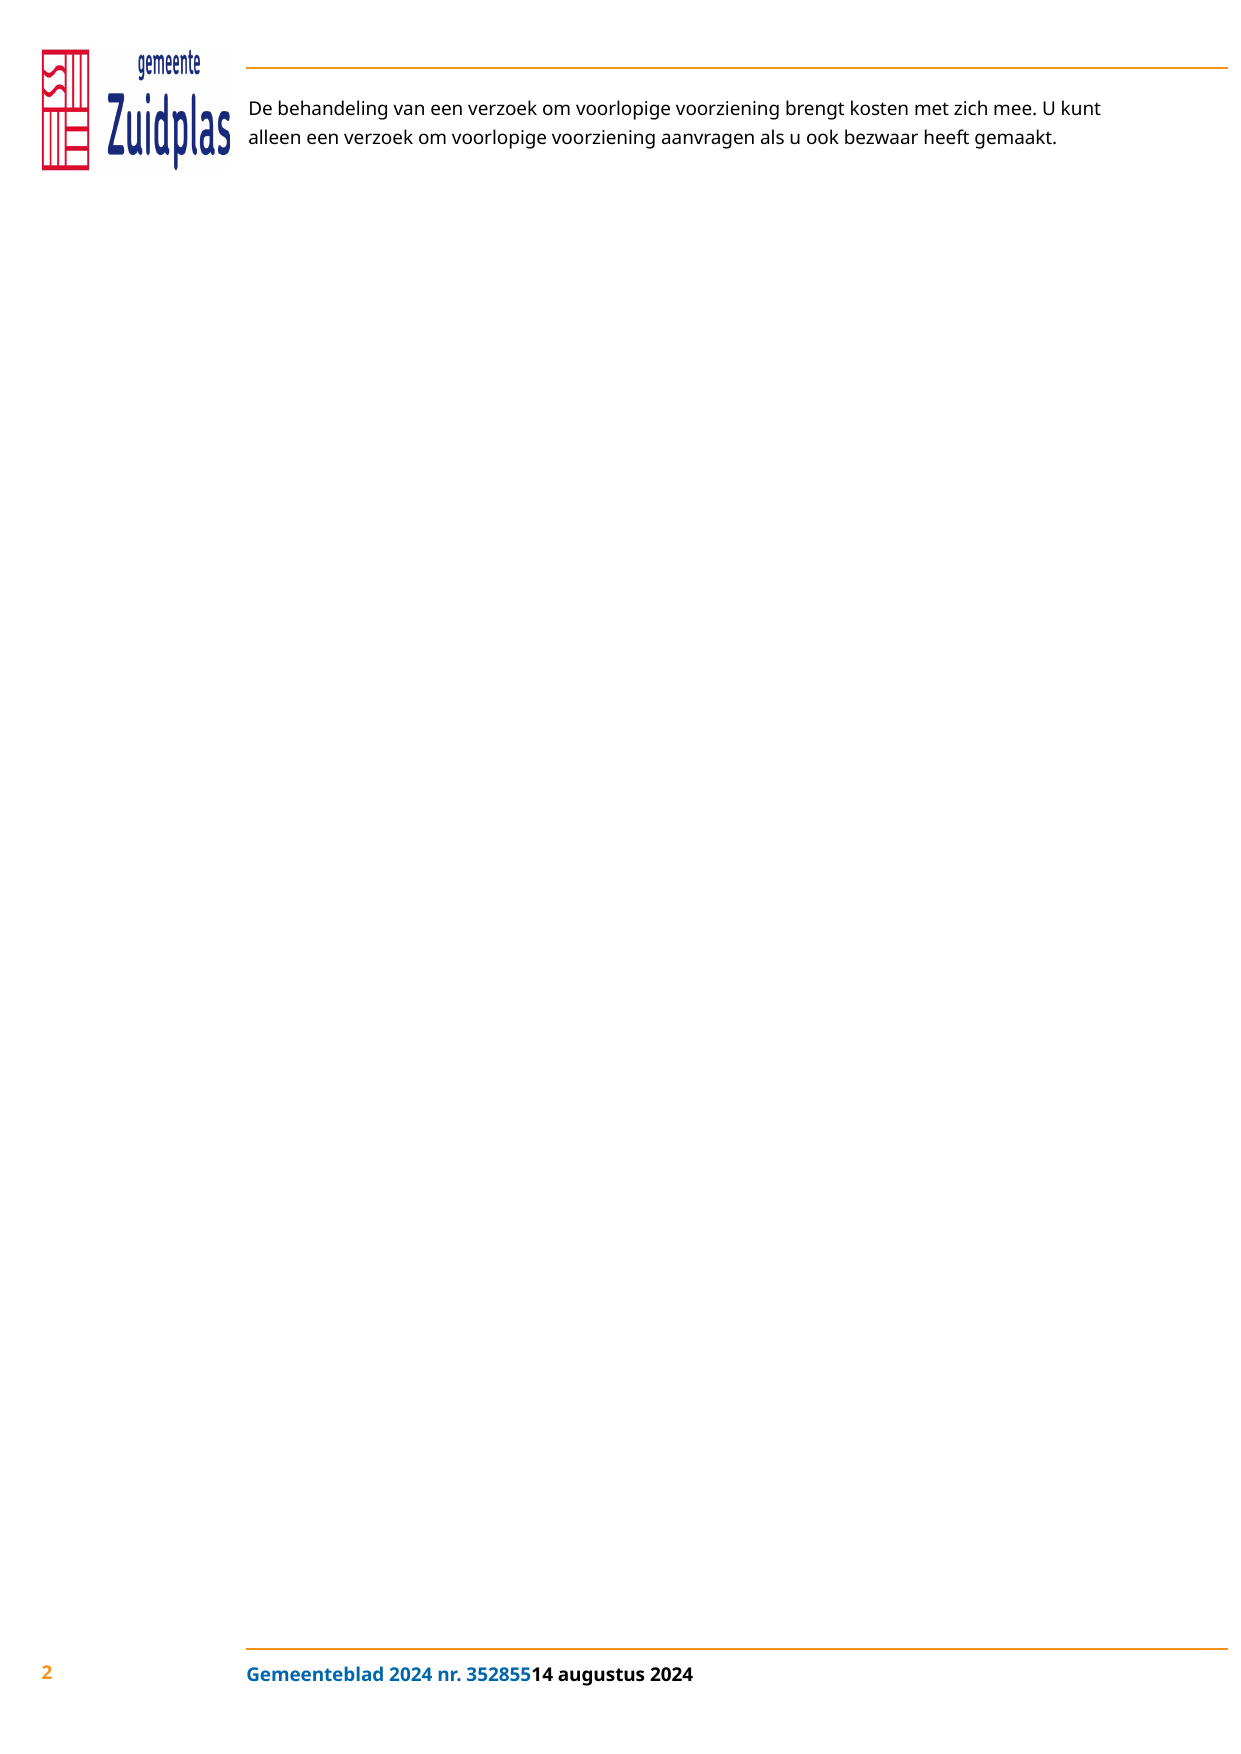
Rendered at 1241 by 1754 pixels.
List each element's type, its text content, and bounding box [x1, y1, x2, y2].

picture [41, 47, 231, 172]
text De behandeling van een verzoek om voorlopige voorziening brengt kosten met zich mee. U kunt alleen een verzoek om voorlopige voorziening aanvragen als u ook bezwaar heeft gemaakt. [248, 95, 1152, 150]
